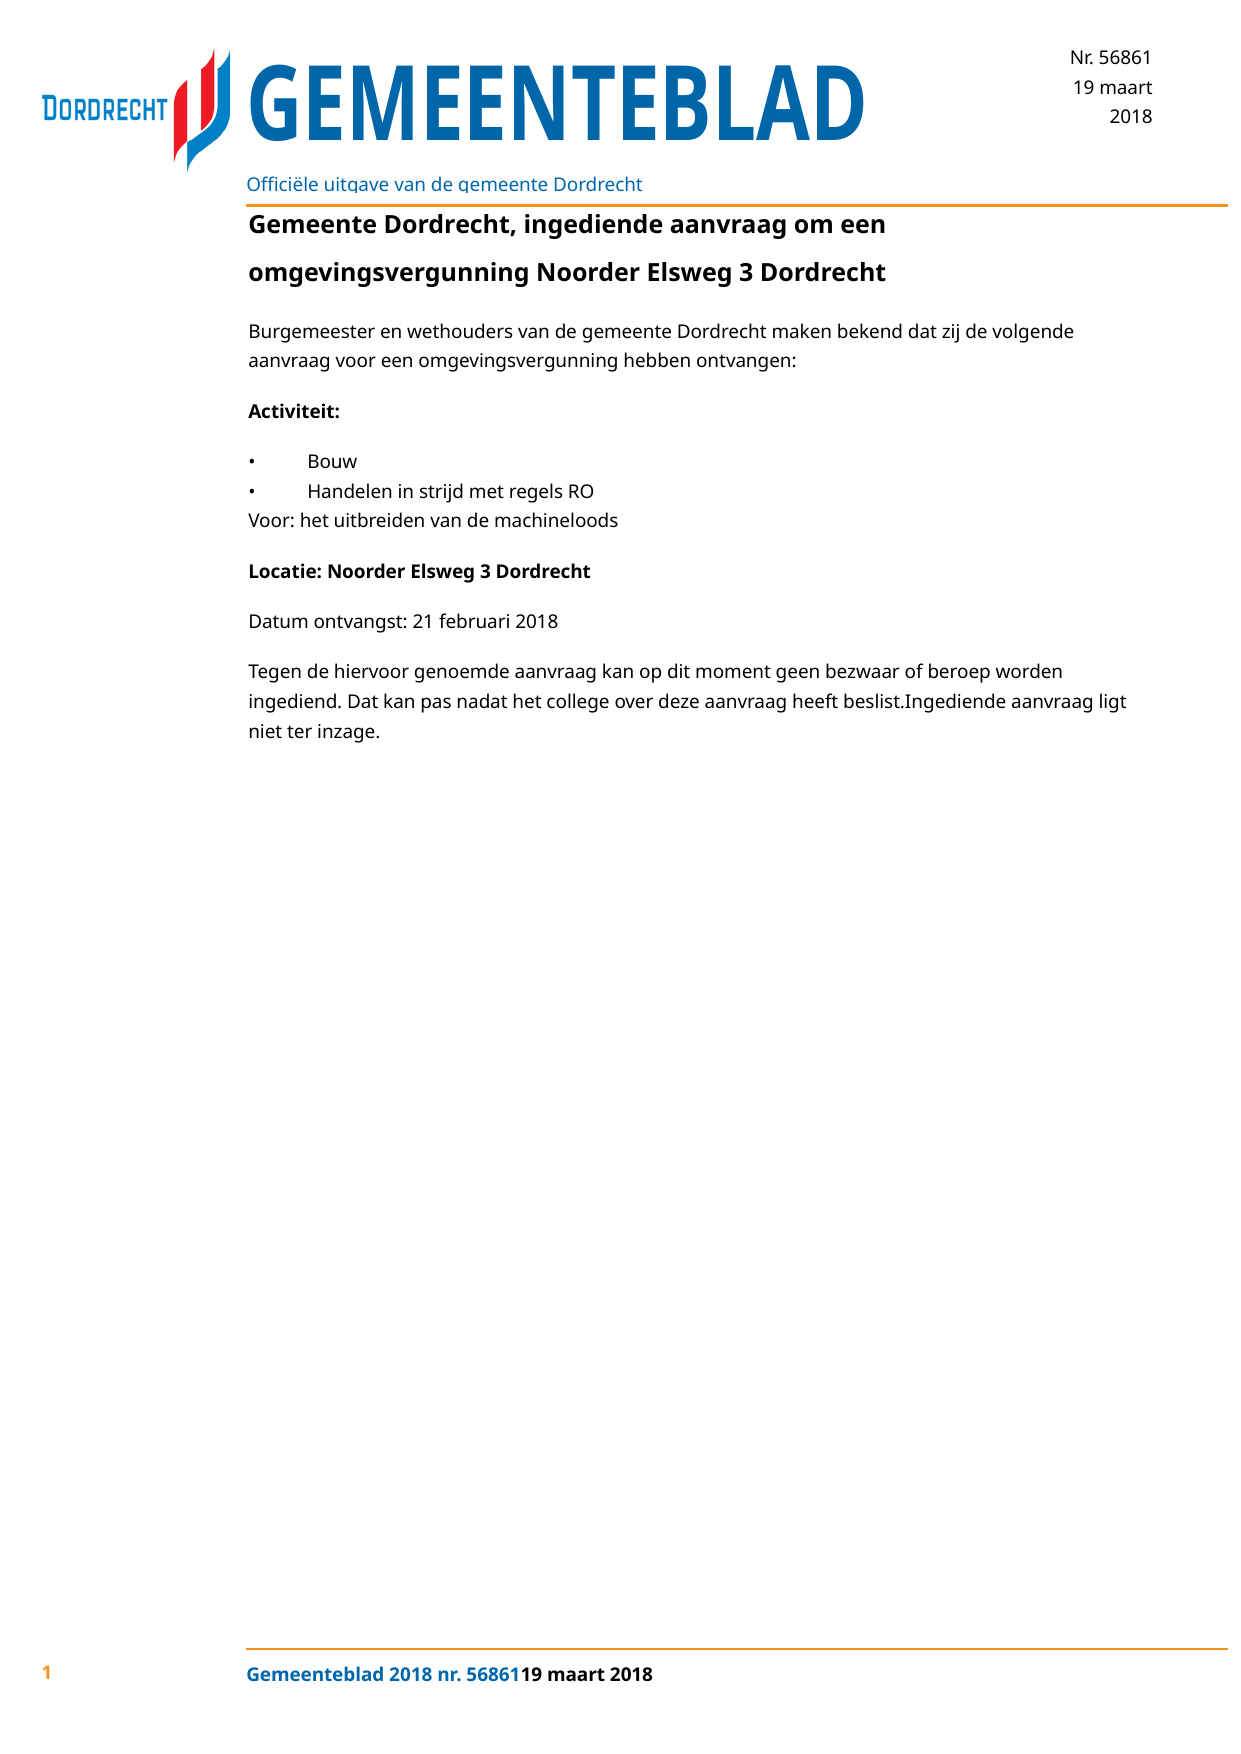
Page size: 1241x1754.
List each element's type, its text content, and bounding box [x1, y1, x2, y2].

text Voor: het uitbreiden van de machineloods [248, 507, 1152, 533]
text Gemeente Dordrecht, ingediende aanvraag om een omgevingsvergunning Noorder Elsweg 3 Dordrecht [248, 207, 1152, 288]
picture [41, 47, 231, 172]
text Tegen de hiervoor genoemde aanvraag kan op dit moment geen bezwaar of beroep worden ingediend. Dat kan pas nadat het college over deze aanvraag heeft beslist.Ingediende aanvraag ligt niet ter inzage. [248, 659, 1152, 744]
list Handelen in strijd met regels RO [248, 478, 1152, 504]
text Datum ontvangst: 21 februari 2018 [248, 608, 1152, 634]
text Burgemeester en wethouders van de gemeente Dordrecht maken bekend dat zij de volgende aanvraag voor een omgevingsvergunning hebben ontvangen: [248, 318, 1152, 373]
list Bouw [248, 448, 1152, 474]
text Locatie: Noorder Elsweg 3 Dordrecht [248, 558, 1152, 584]
text Activiteit: [248, 398, 1152, 424]
